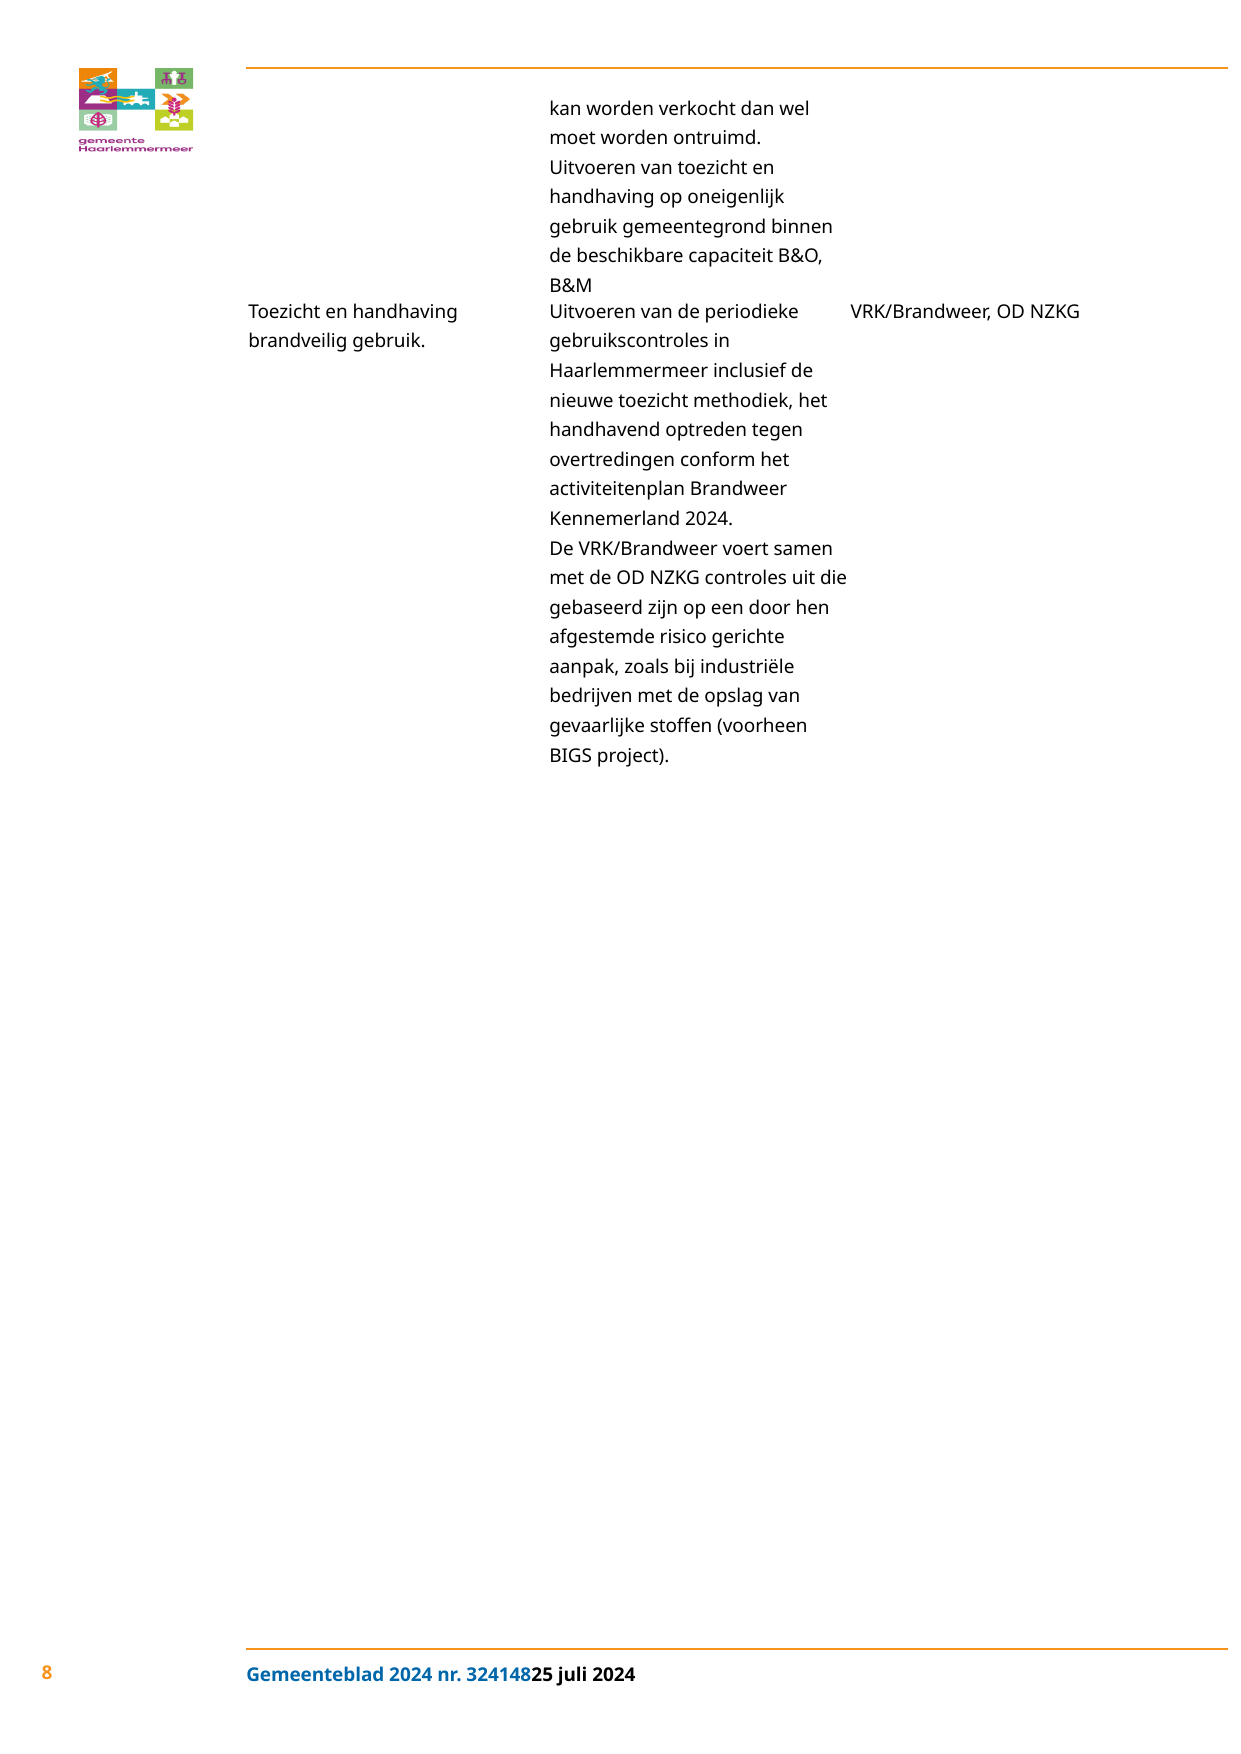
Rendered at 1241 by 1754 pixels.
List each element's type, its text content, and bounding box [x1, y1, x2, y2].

table_cell kan worden verkocht dan wel moet worden ontruimd. Uitvoeren van toezicht en handhaving op oneigenlijk gebruik gemeentegrond binnen de beschikbare capaciteit B&O, B&M [549, 95, 850, 298]
table_cell [850, 95, 1152, 298]
table_cell VRK/Brandweer, OD NZKG [850, 298, 1152, 767]
table_cell [248, 95, 549, 298]
table_cell Uitvoeren van de periodieke gebruikscontroles in Haarlemmermeer inclusief de nieuwe toezicht methodiek, het handhavend optreden tegen overtredingen conform het activiteitenplan Brandweer Kennemerland 2024. De VRK/Brandweer voert samen met de OD NZKG controles uit die gebaseerd zijn op een door hen afgestemde risico gerichte aanpak, zoals bij industriële bedrijven met de opslag van gevaarlijke stoffen (voorheen BIGS project). [549, 298, 850, 767]
table_cell Toezicht en handhaving brandveilig gebruik. [248, 298, 549, 767]
picture [41, 47, 231, 172]
